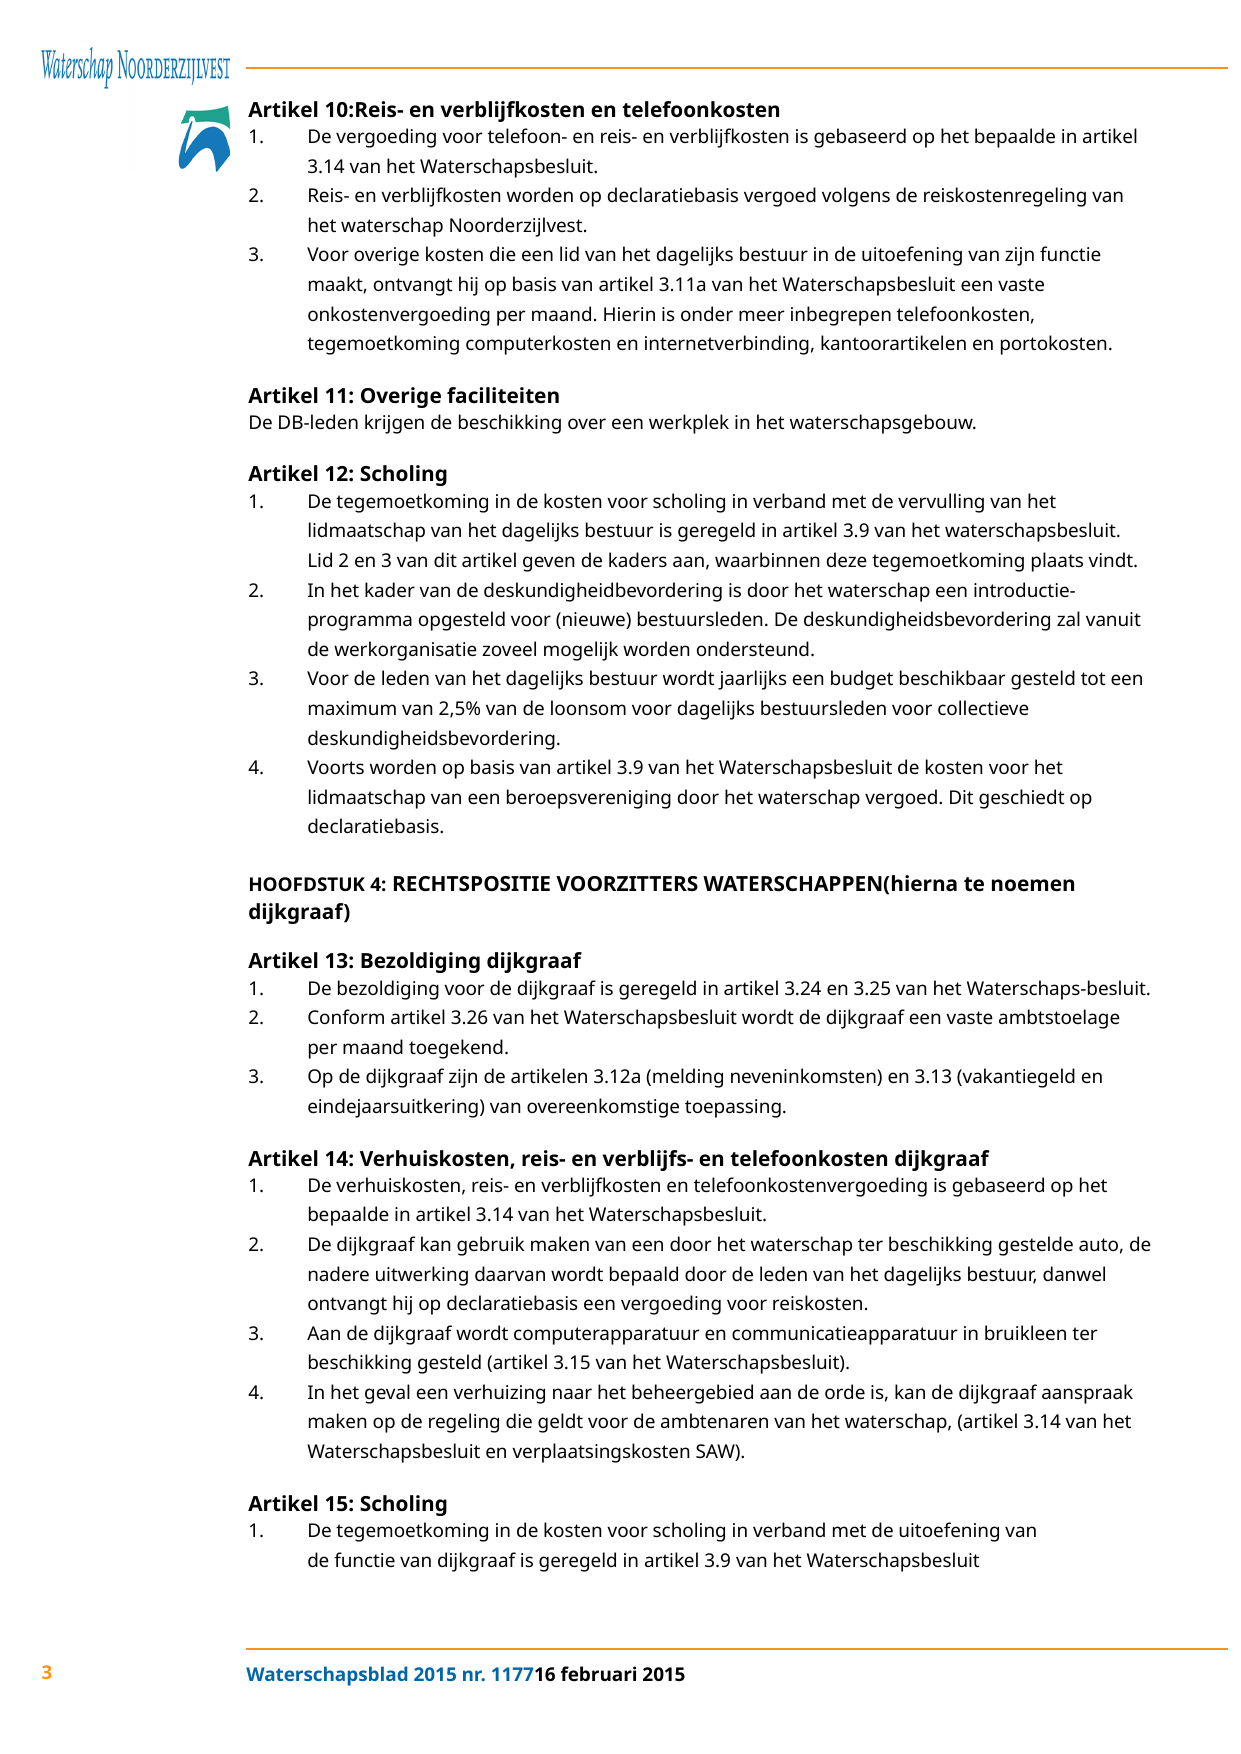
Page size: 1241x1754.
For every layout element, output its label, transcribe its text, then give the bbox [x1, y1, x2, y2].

list Voorts worden op basis van artikel 3.9 van het Waterschapsbesluit de kosten voor het lidmaatschap van een beroepsvereniging door het waterschap vergoed. Dit geschiedt op declaratiebasis. [248, 754, 1152, 839]
list In het geval een verhuizing naar het beheergebied aan de orde is, kan de dijkgraaf aanspraak maken op de regeling die geldt voor de ambtenaren van het waterschap, (artikel 3.14 van het Waterschapsbesluit en verplaatsingskosten SAW). [248, 1379, 1152, 1464]
text Artikel 11: Overige faciliteiten [248, 381, 1152, 409]
list Voor overige kosten die een lid van het dagelijks bestuur in de uitoefening van zijn functie maakt, ontvangt hij op basis van artikel 3.11a van het Waterschapsbesluit een vaste onkostenvergoeding per maand. Hierin is onder meer inbegrepen telefoonkosten, tegemoetkoming computerkosten en internetverbinding, kantoorartikelen en portokosten. [248, 242, 1152, 356]
list Aan de dijkgraaf wordt computerapparatuur en communicatieapparatuur in bruikleen ter beschikking gesteld (artikel 3.15 van het Waterschapsbesluit). [248, 1320, 1152, 1375]
text Artikel 12: Scholing [248, 459, 1152, 488]
text Artikel 13: Bezoldiging dijkgraaf [248, 946, 1152, 975]
text De DB-leden krijgen de beschikking over een werkplek in het waterschapsgebouw. [248, 409, 1152, 435]
list De vergoeding voor telefoon- en reis- en verblijfkosten is gebaseerd op het bepaalde in artikel 3.14 van het Waterschapsbesluit. [248, 123, 1152, 178]
list de functie van dijkgraaf is geregeld in artikel 3.9 van het Waterschapsbesluit [248, 1547, 1152, 1572]
text Artikel 14: Verhuiskosten, reis- en verblijfs- en telefoonkosten dijkgraaf [248, 1144, 1152, 1172]
list De tegemoetkoming in de kosten voor scholing in verband met de uitoefening van [248, 1517, 1152, 1543]
picture [41, 47, 231, 172]
text HOOFDSTUK 4: RECHTSPOSITIE VOORZITTERS WATERSCHAPPEN(hierna te noemen dijkgraaf) [248, 869, 1152, 926]
list In het kader van de deskundigheidbevordering is door het waterschap een introductie-programma opgesteld voor (nieuwe) bestuursleden. De deskundigheidsbevordering zal vanuit de werkorganisatie zoveel mogelijk worden ondersteund. [248, 577, 1152, 662]
text Artikel 10:Reis- en verblijfkosten en telefoonkosten [248, 95, 1152, 123]
text Artikel 15: Scholing [248, 1489, 1152, 1517]
list Op de dijkgraaf zijn de artikelen 3.12a (melding neveninkomsten) en 3.13 (vakantiegeld en eindejaarsuitkering) van overeenkomstige toepassing. [248, 1064, 1152, 1119]
list De dijkgraaf kan gebruik maken van een door het waterschap ter beschikking gestelde auto, de nadere uitwerking daarvan wordt bepaald door de leden van het dagelijks bestuur, danwel ontvangt hij op declaratiebasis een vergoeding voor reiskosten. [248, 1231, 1152, 1316]
list De bezoldiging voor de dijkgraaf is geregeld in artikel 3.24 en 3.25 van het Waterschaps-besluit. [248, 975, 1152, 1001]
list De tegemoetkoming in de kosten voor scholing in verband met de vervulling van het lidmaatschap van het dagelijks bestuur is geregeld in artikel 3.9 van het waterschapsbesluit. Lid 2 en 3 van dit artikel geven de kaders aan, waarbinnen deze tegemoetkoming plaats vindt. [248, 488, 1152, 573]
list Reis- en verblijfkosten worden op declaratiebasis vergoed volgens de reiskostenregeling van het waterschap Noorderzijlvest. [248, 182, 1152, 238]
list Conform artikel 3.26 van het Waterschapsbesluit wordt de dijkgraaf een vaste ambtstoelage per maand toegekend. [248, 1004, 1152, 1060]
list De verhuiskosten, reis- en verblijfkosten en telefoonkostenvergoeding is gebaseerd op het bepaalde in artikel 3.14 van het Waterschapsbesluit. [248, 1172, 1152, 1227]
list Voor de leden van het dagelijks bestuur wordt jaarlijks een budget beschikbaar gesteld tot een maximum van 2,5% van de loonsom voor dagelijks bestuursleden voor collectieve deskundigheidsbevordering. [248, 666, 1152, 750]
